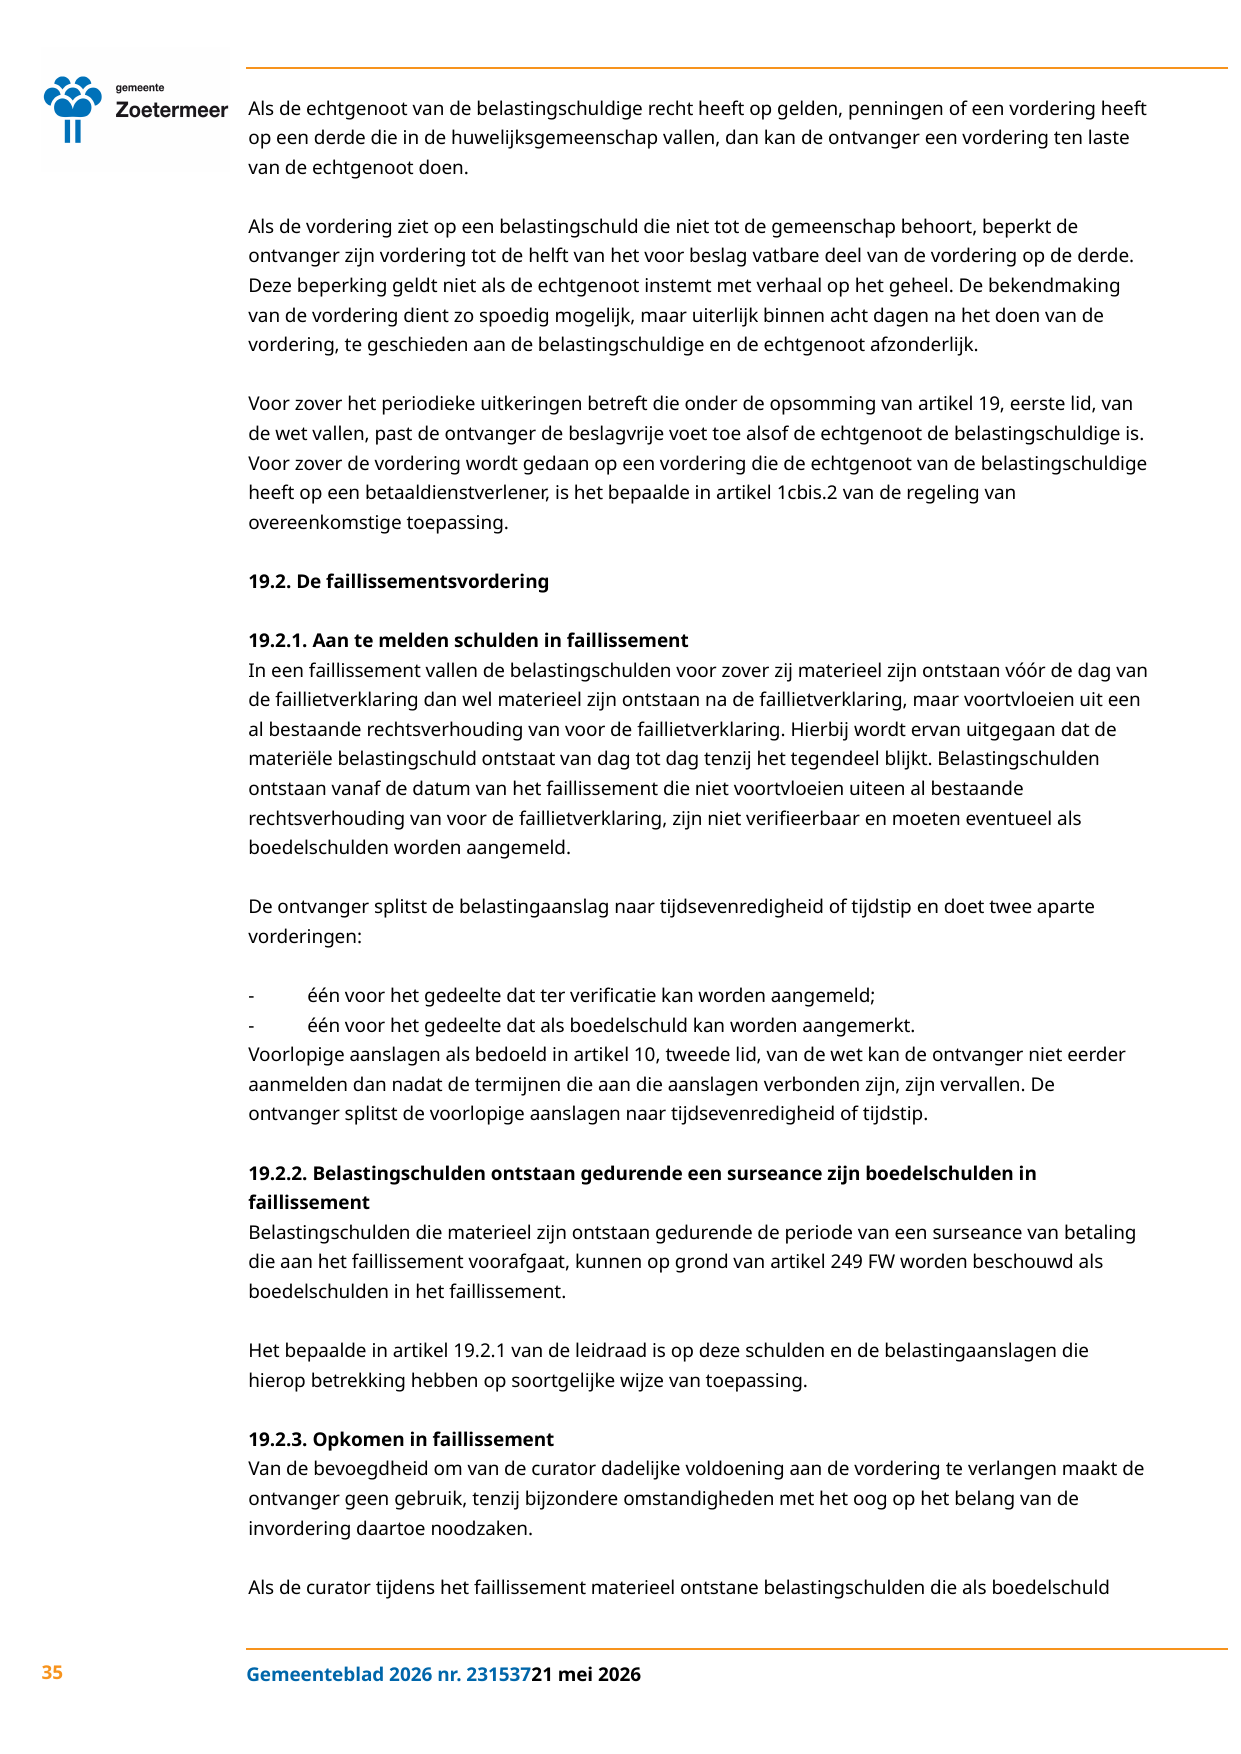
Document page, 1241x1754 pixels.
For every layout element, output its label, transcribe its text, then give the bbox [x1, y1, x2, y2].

text Van de bevoegdheid om van de curator dadelijke voldoening aan de vordering te verlangen maakt de ontvanger geen gebruik, tenzij bijzondere omstandigheden met het oog op het belang van de invordering daartoe noodzaken. [248, 1456, 1152, 1541]
text 19.2.1. Aan te melden schulden in faillissement [248, 627, 1152, 653]
text 19.2.3. Opkomen in faillissement [248, 1426, 1152, 1452]
text De ontvanger splitst de belastingaanslag naar tijdsevenredigheid of tijdstip en doet twee aparte vorderingen: [248, 893, 1152, 949]
text Het bepaalde in artikel 19.2.1 van de leidraad is op deze schulden en de belastingaanslagen die hierop betrekking hebben op soortgelijke wijze van toepassing. [248, 1337, 1152, 1393]
text 19.2. De faillissementsvordering [248, 568, 1152, 594]
text Als de vordering ziet op een belastingschuld die niet tot de gemeenschap behoort, beperkt de ontvanger zijn vordering tot de helft van het voor beslag vatbare deel van de vordering op de derde. Deze beperking geldt niet als de echtgenoot instemt met verhaal op het geheel. De bekendmaking van de vordering dient zo spoedig mogelijk, maar uiterlijk binnen acht dagen na het doen van de vordering, te geschieden aan de belastingschuldige en de echtgenoot afzonderlijk. [248, 213, 1152, 357]
text Belastingschulden die materieel zijn ontstaan gedurende de periode van een surseance van betaling die aan het faillissement voorafgaat, kunnen op grond van artikel 249 FW worden beschouwd als boedelschulden in het faillissement. [248, 1219, 1152, 1304]
text 19.2.2. Belastingschulden ontstaan gedurende een surseance zijn boedelschulden in faillissement [248, 1160, 1152, 1215]
list één voor het gedeelte dat ter verificatie kan worden aangemeld; [248, 982, 1152, 1008]
text Als de curator tijdens het faillissement materieel ontstane belastingschulden die als boedelschuld [248, 1574, 1152, 1600]
text Voor zover het periodieke uitkeringen betreft die onder de opsomming van artikel 19, eerste lid, van de wet vallen, past de ontvanger de beslagvrije voet toe alsof de echtgenoot de belastingschuldige is. Voor zover de vordering wordt gedaan op een vordering die de echtgenoot van de belastingschuldige heeft op een betaaldienstverlener, is het bepaalde in artikel 1cbis.2 van de regeling van overeenkomstige toepassing. [248, 391, 1152, 535]
text Als de echtgenoot van de belastingschuldige recht heeft op gelden, penningen of een vordering heeft op een derde die in de huwelijksgemeenschap vallen, dan kan de ontvanger een vordering ten laste van de echtgenoot doen. [248, 95, 1152, 180]
list één voor het gedeelte dat als boedelschuld kan worden aangemerkt. [248, 1012, 1152, 1038]
text Voorlopige aanslagen als bedoeld in artikel 10, tweede lid, van de wet kan de ontvanger niet eerder aanmelden dan nadat de termijnen die aan die aanslagen verbonden zijn, zijn vervallen. De ontvanger splitst de voorlopige aanslagen naar tijdsevenredigheid of tijdstip. [248, 1041, 1152, 1126]
text In een faillissement vallen de belastingschulden voor zover zij materieel zijn ontstaan vóór de dag van de faillietverklaring dan wel materieel zijn ontstaan na de faillietverklaring, maar voortvloeien uit een al bestaande rechtsverhouding van voor de faillietverklaring. Hierbij wordt ervan uitgegaan dat de materiële belastingschuld ontstaat van dag tot dag tenzij het tegendeel blijkt. Belastingschulden ontstaan vanaf de datum van het faillissement die niet voortvloeien uiteen al bestaande rechtsverhouding van voor de faillietverklaring, zijn niet verifieerbaar en moeten eventueel als boedelschulden worden aangemeld. [248, 657, 1152, 860]
picture [41, 47, 231, 172]
